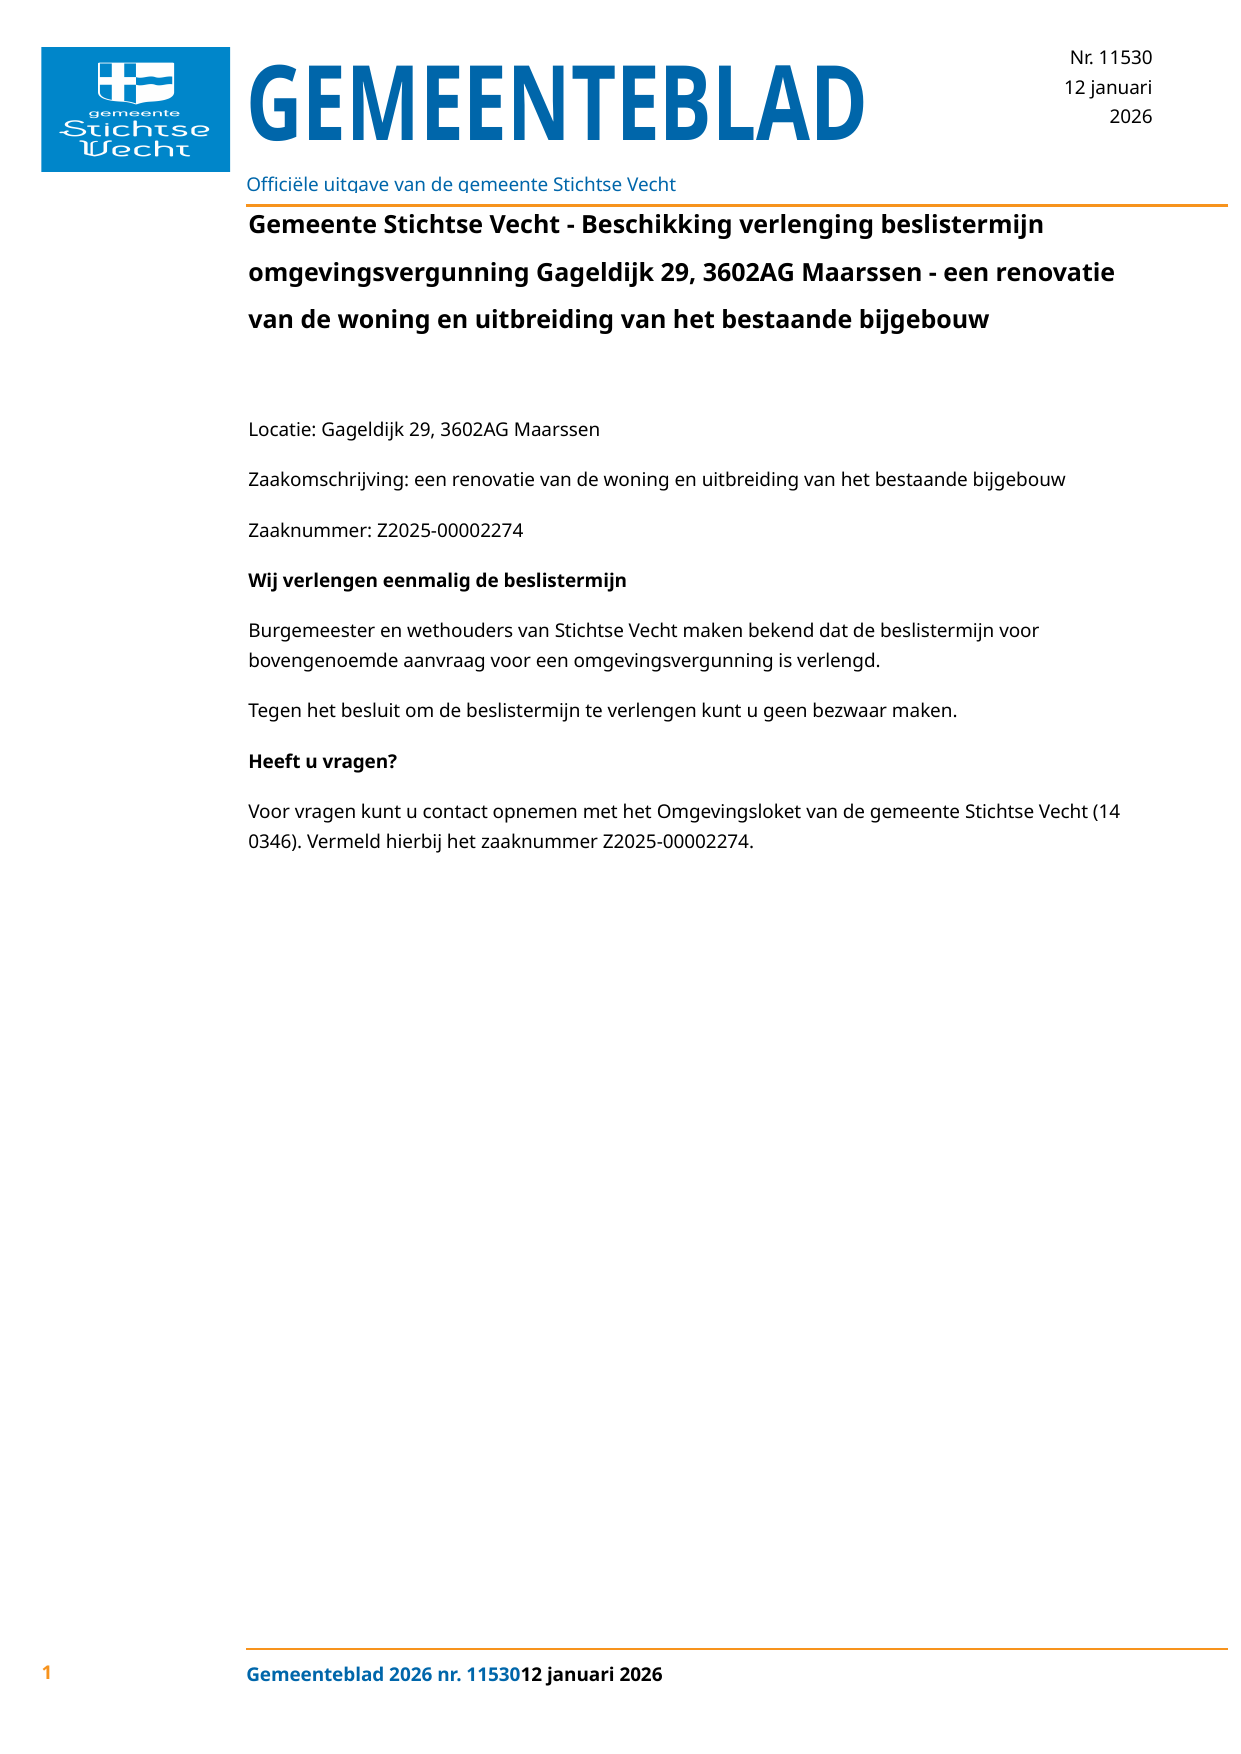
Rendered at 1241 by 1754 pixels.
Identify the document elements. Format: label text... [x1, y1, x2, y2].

picture [99, 63, 135, 101]
text Voor vragen kunt u contact opnemen met het Omgevingsloket van de gemeente Stichtse Vecht (14 0346). Vermeld hierbij het zaaknummer Z2025-00002274. [248, 798, 1152, 854]
text Gemeente Stichtse Vecht - Beschikking verlenging beslistermijn omgevingsvergunning Gageldijk 29, 3602AG Maarssen - een renovatie van de woning en uitbreiding van het bestaande bijgebouw [248, 207, 1152, 336]
text Burgemeester en wethouders van Stichtse Vecht maken bekend dat de beslistermijn voor bovengenoemde aanvraag voor een omgevingsvergunning is verlengd. [248, 618, 1152, 673]
text Tegen het besluit om de beslistermijn te verlengen kunt u geen bezwaar maken. [248, 698, 1152, 723]
picture [137, 63, 174, 103]
text Wij verlengen eenmalig de beslistermijn [248, 567, 1152, 593]
text Locatie: Gageldijk 29, 3602AG Maarssen [248, 416, 1152, 442]
text Zaaknummer: Z2025-00002274 [248, 517, 1152, 542]
text Heeft u vragen? [248, 748, 1152, 774]
text Zaakomschrijving: een renovatie van de woning en uitbreiding van het bestaande bijgebouw [248, 466, 1152, 492]
